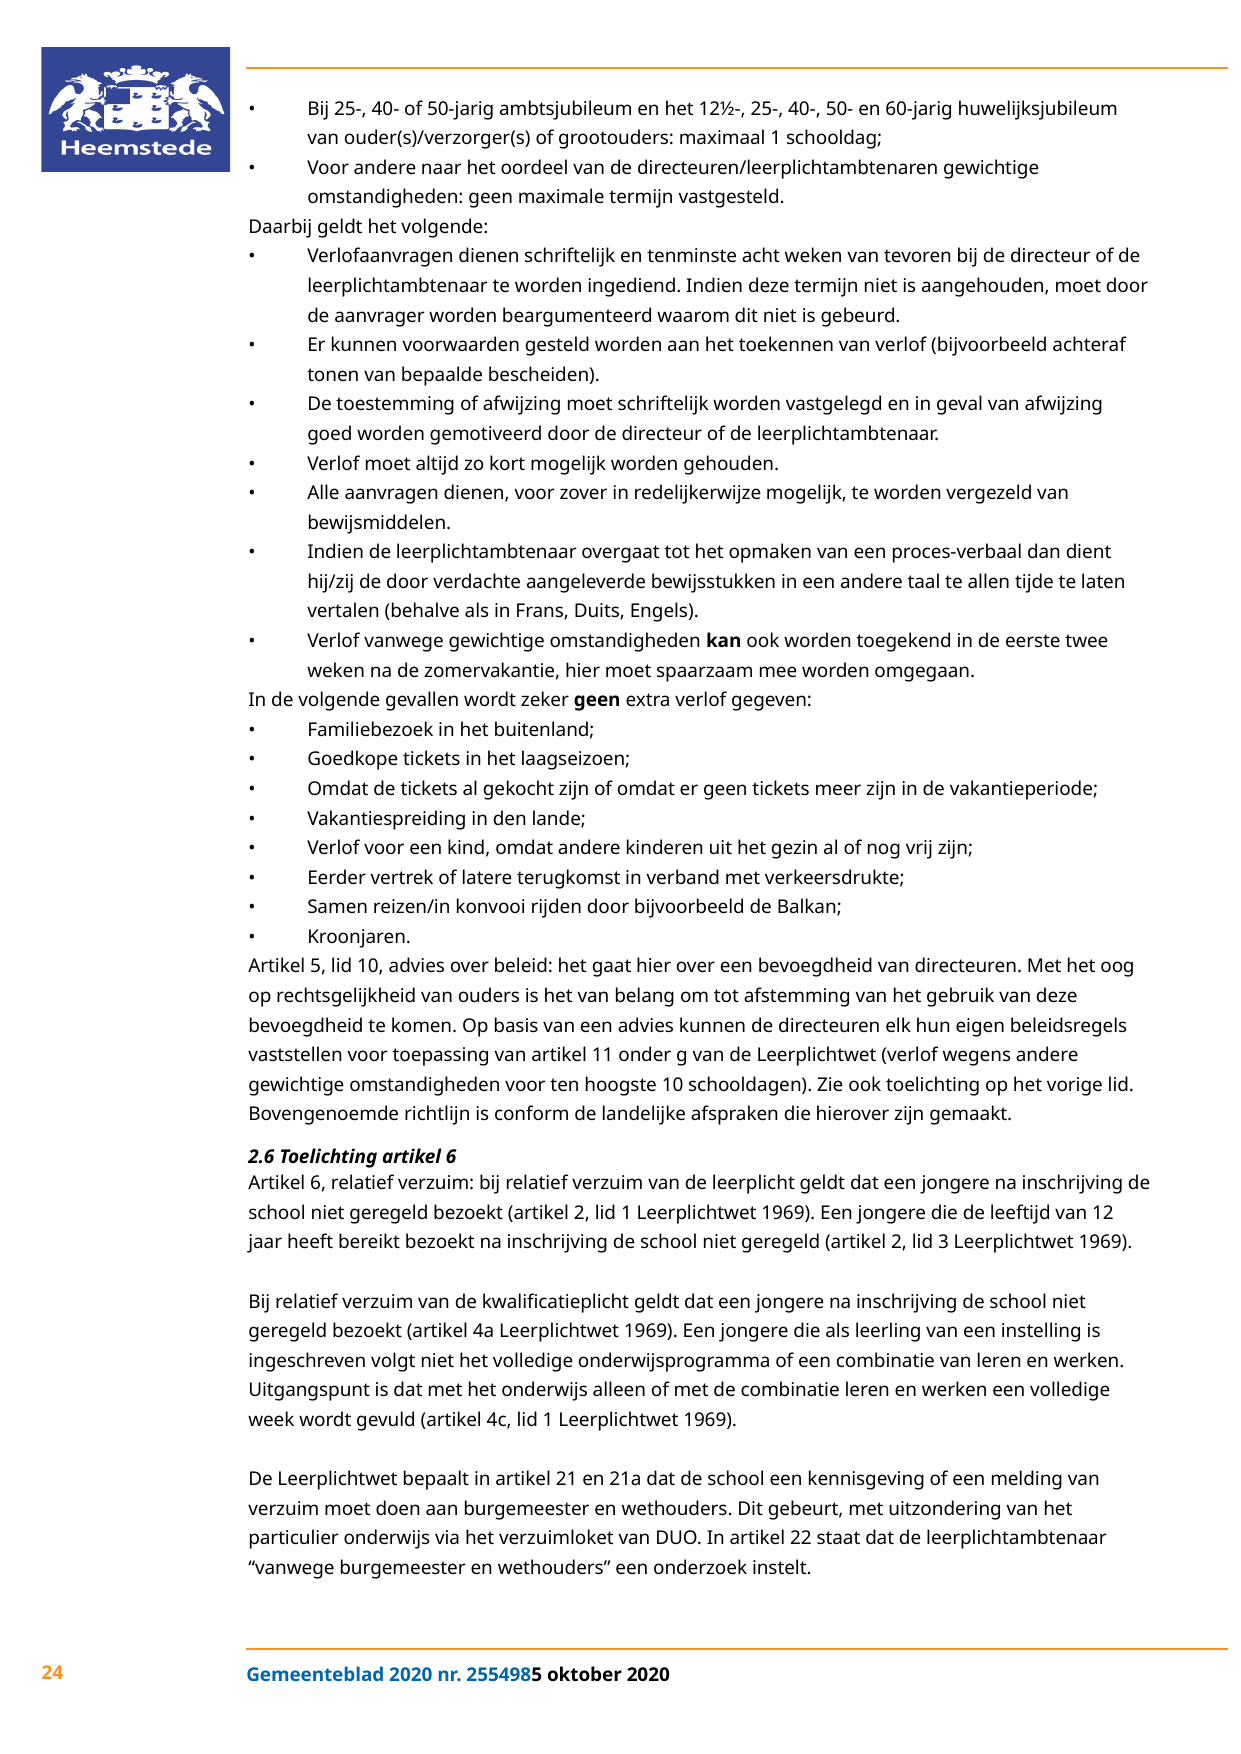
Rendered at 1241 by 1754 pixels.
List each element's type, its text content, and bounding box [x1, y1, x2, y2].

list Indien de leerplichtambtenaar overgaat tot het opmaken van een proces-verbaal dan dient hij/zij de door verdachte aangeleverde bewijsstukken in een andere taal te allen tijde te laten vertalen (behalve als in Frans, Duits, Engels). [248, 538, 1152, 623]
list Kroonjaren. [248, 923, 1152, 949]
list Eerder vertrek of latere terugkomst in verband met verkeersdrukte; [248, 864, 1152, 890]
text Artikel 6, relatief verzuim: bij relatief verzuim van de leerplicht geldt dat een jongere na inschrijving de school niet geregeld bezoekt (artikel 2, lid 1 Leerplichtwet 1969). Een jongere die de leeftijd van 12 jaar heeft bereikt bezoekt na inschrijving de school niet geregeld (artikel 2, lid 3 Leerplichtwet 1969). [248, 1169, 1152, 1254]
list Verlofaanvragen dienen schriftelijk en tenminste acht weken van tevoren bij de directeur of de leerplichtambtenaar te worden ingediend. Indien deze termijn niet is aangehouden, moet door de aanvrager worden beargumenteerd waarom dit niet is gebeurd. [248, 243, 1152, 328]
picture [41, 47, 231, 172]
list Alle aanvragen dienen, voor zover in redelijkerwijze mogelijk, te worden vergezeld van bewijsmiddelen. [248, 479, 1152, 535]
list De toestemming of afwijzing moet schriftelijk worden vastgelegd en in geval van afwijzing goed worden gemotiveerd door de directeur of de leerplichtambtenaar. [248, 391, 1152, 446]
list Vakantiespreiding in den lande; [248, 805, 1152, 831]
list Samen reizen/in konvooi rijden door bijvoorbeeld de Balkan; [248, 893, 1152, 919]
text Artikel 5, lid 10, advies over beleid: het gaat hier over een bevoegdheid van directeuren. Met het oog op rechtsgelijkheid van ouders is het van belang om tot afstemming van het gebruik van deze bevoegdheid te komen. Op basis van een advies kunnen de directeuren elk hun eigen beleidsregels vaststellen voor toepassing van artikel 11 onder g van de Leerplichtwet (verlof wegens andere gewichtige omstandigheden voor ten hoogste 10 schooldagen). Zie ook toelichting op het vorige lid. Bovengenoemde richtlijn is conform de landelijke afspraken die hierover zijn gemaakt. [248, 953, 1152, 1126]
list Verlof voor een kind, omdat andere kinderen uit het gezin al of nog vrij zijn; [248, 834, 1152, 860]
text In de volgende gevallen wordt zeker geen extra verlof gegeven: [248, 686, 1152, 712]
list Verlof vanwege gewichtige omstandigheden kan ook worden toegekend in de eerste twee weken na de zomervakantie, hier moet spaarzaam mee worden omgegaan. [248, 627, 1152, 683]
text 2.6 Toelichting artikel 6 [248, 1144, 1152, 1169]
list Omdat de tickets al gekocht zijn of omdat er geen tickets meer zijn in de vakantieperiode; [248, 775, 1152, 801]
list Er kunnen voorwaarden gesteld worden aan het toekennen van verlof (bijvoorbeeld achteraf tonen van bepaalde bescheiden). [248, 331, 1152, 387]
list Bij 25-, 40- of 50-jarig ambtsjubileum en het 12½-, 25-, 40-, 50- en 60-jarig huwelijksjubileum van ouder(s)/verzorger(s) of grootouders: maximaal 1 schooldag; [248, 95, 1152, 150]
list Goedkope tickets in het laagseizoen; [248, 746, 1152, 771]
text Bij relatief verzuim van de kwalificatieplicht geldt dat een jongere na inschrijving de school niet geregeld bezoekt (artikel 4a Leerplichtwet 1969). Een jongere die als leerling van een instelling is ingeschreven volgt niet het volledige onderwijsprogramma of een combinatie van leren en werken. Uitgangspunt is dat met het onderwijs alleen of met de combinatie leren en werken een volledige week wordt gevuld (artikel 4c, lid 1 Leerplichtwet 1969). [248, 1288, 1152, 1432]
list Familiebezoek in het buitenland; [248, 716, 1152, 742]
list Voor andere naar het oordeel van de directeuren/leerplichtambtenaren gewichtige omstandigheden: geen maximale termijn vastgesteld. [248, 154, 1152, 209]
list Verlof moet altijd zo kort mogelijk worden gehouden. [248, 450, 1152, 476]
text De Leerplichtwet bepaalt in artikel 21 en 21a dat de school een kennisgeving of een melding van verzuim moet doen aan burgemeester en wethouders. Dit gebeurt, met uitzondering van het particulier onderwijs via het verzuimloket van DUO. In artikel 22 staat dat de leerplichtambtenaar “vanwege burgemeester en wethouders” een onderzoek instelt. [248, 1465, 1152, 1580]
text Daarbij geldt het volgende: [248, 213, 1152, 239]
